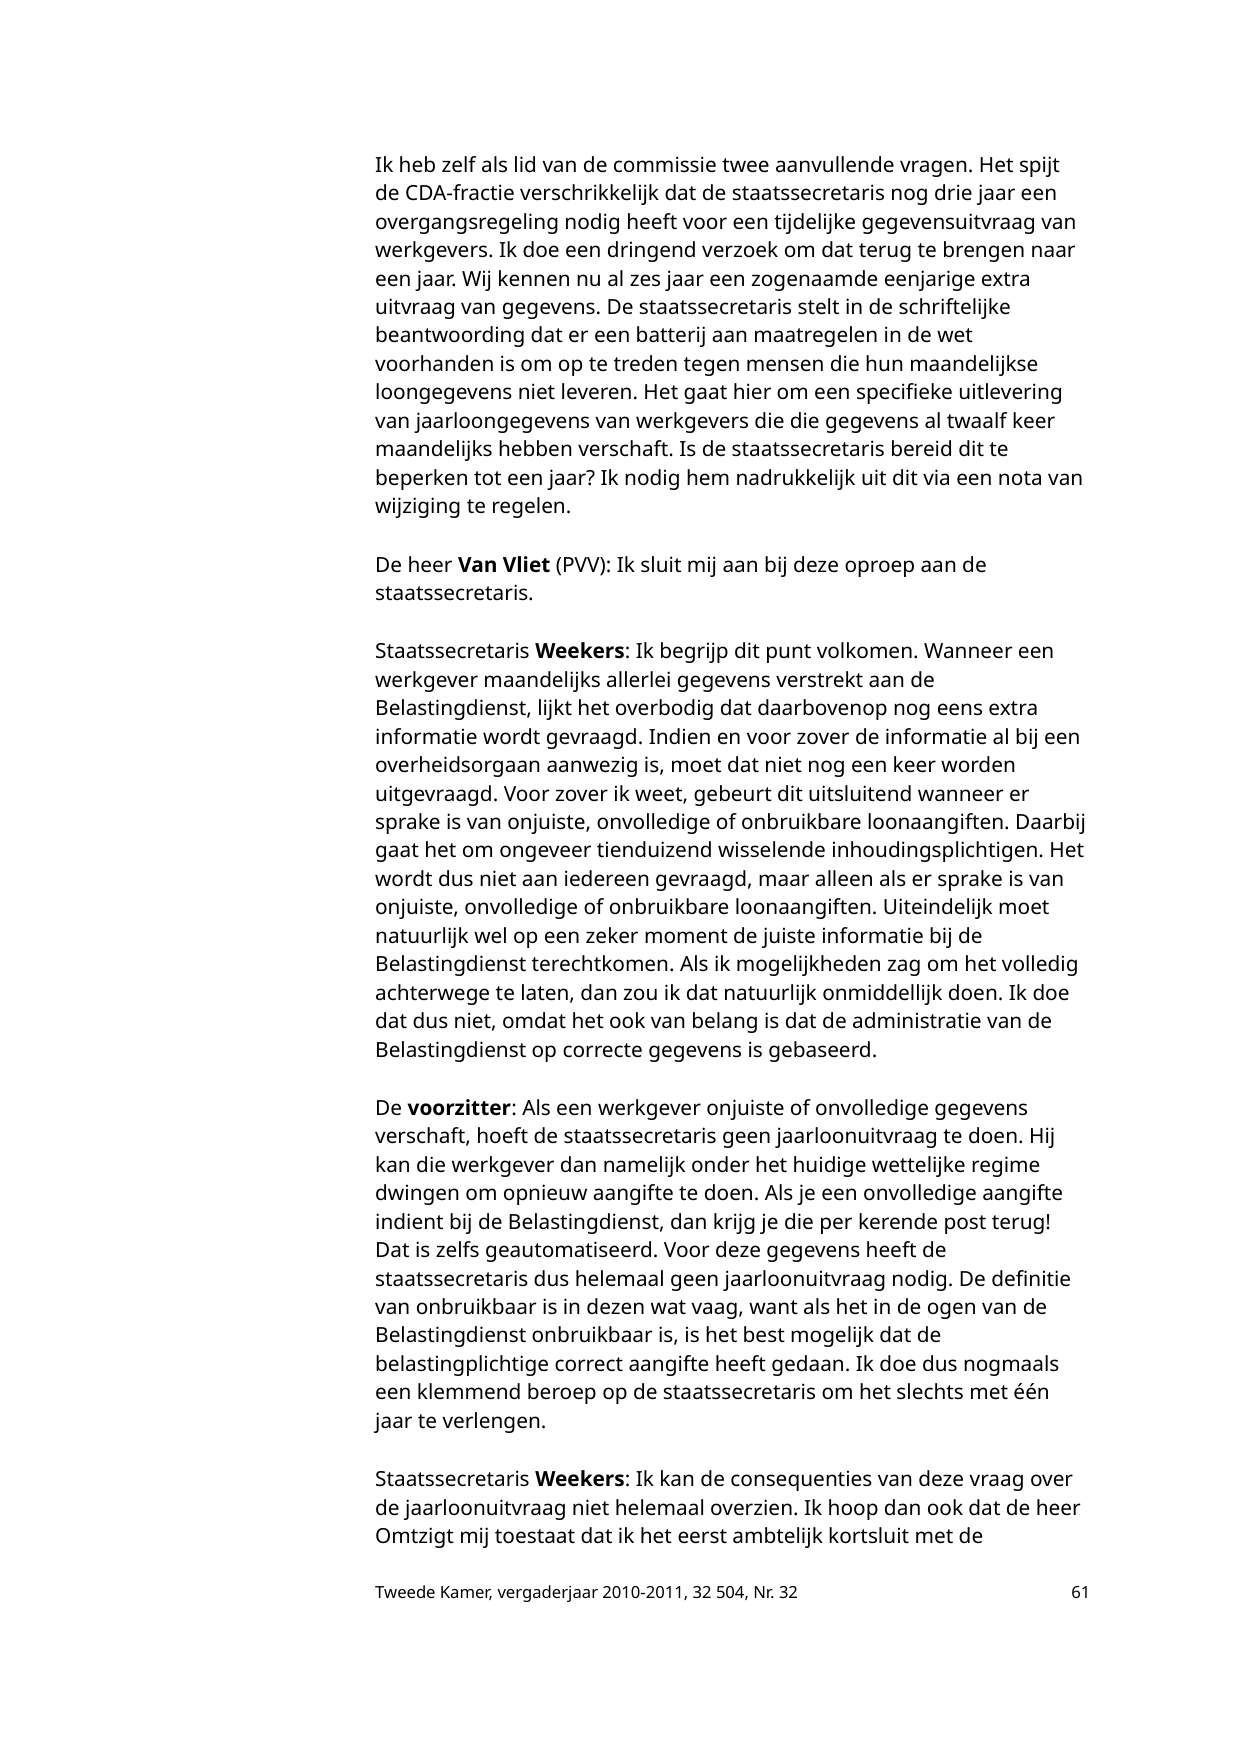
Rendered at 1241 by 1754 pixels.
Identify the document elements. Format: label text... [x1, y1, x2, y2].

text Ik heb zelf als lid van de commissie twee aanvullende vragen. Het spijt de CDA-fractie verschrikkelijk dat de staatssecretaris nog drie jaar een overgangsregeling nodig heeft voor een tijdelijke gegevensuitvraag van werkgevers. Ik doe een dringend verzoek om dat terug te brengen naar een jaar. Wij kennen nu al zes jaar een zogenaamde eenjarige extra uitvraag van gegevens. De staatssecretaris stelt in de schriftelijke beantwoording dat er een batterij aan maatregelen in de wet voorhanden is om op te treden tegen mensen die hun maandelijkse loongegevens niet leveren. Het gaat hier om een specifieke uitlevering van jaarloongegevens van werkgevers die die gegevens al twaalf keer maandelijks hebben verschaft. Is de staatssecretaris bereid dit te beperken tot een jaar? Ik nodig hem nadrukkelijk uit dit via een nota van wijziging te regelen. [375, 150, 1090, 520]
text De voorzitter: Als een werkgever onjuiste of onvolledige gegevens verschaft, hoeft de staatssecretaris geen jaarloonuitvraag te doen. Hij kan die werkgever dan namelijk onder het huidige wettelijke regime dwingen om opnieuw aangifte te doen. Als je een onvolledige aangifte indient bij de Belastingdienst, dan krijg je die per kerende post terug! Dat is zelfs geautomatiseerd. Voor deze gegevens heeft de staatssecretaris dus helemaal geen jaarloonuitvraag nodig. De definitie van onbruikbaar is in dezen wat vaag, want als het in de ogen van de Belastingdienst onbruikbaar is, is het best mogelijk dat de belastingplichtige correct aangifte heeft gedaan. Ik doe dus nogmaals een klemmend beroep op de staatssecretaris om het slechts met één jaar te verlengen. [375, 1093, 1090, 1434]
text De heer Van Vliet (PVV): Ik sluit mij aan bij deze oproep aan de staatssecretaris. [375, 550, 1090, 607]
text Staatssecretaris Weekers: Ik kan de consequenties van deze vraag over de jaarloonuitvraag niet helemaal overzien. Ik hoop dan ook dat de heer Omtzigt mij toestaat dat ik het eerst ambtelijk kortsluit met de [375, 1464, 1090, 1550]
text Staatssecretaris Weekers: Ik begrijp dit punt volkomen. Wanneer een werkgever maandelijks allerlei gegevens verstrekt aan de Belastingdienst, lijkt het overbodig dat daarbovenop nog eens extra informatie wordt gevraagd. Indien en voor zover de informatie al bij een overheidsorgaan aanwezig is, moet dat niet nog een keer worden uitgevraagd. Voor zover ik weet, gebeurt dit uitsluitend wanneer er sprake is van onjuiste, onvolledige of onbruikbare loonaangiften. Daarbij gaat het om ongeveer tienduizend wisselende inhoudingsplichtigen. Het wordt dus niet aan iedereen gevraagd, maar alleen als er sprake is van onjuiste, onvolledige of onbruikbare loonaangiften. Uiteindelijk moet natuurlijk wel op een zeker moment de juiste informatie bij de Belastingdienst terechtkomen. Als ik mogelijkheden zag om het volledig achterwege te laten, dan zou ik dat natuurlijk onmiddellijk doen. Ik doe dat dus niet, omdat het ook van belang is dat de administratie van de Belastingdienst op correcte gegevens is gebaseerd. [375, 637, 1090, 1063]
